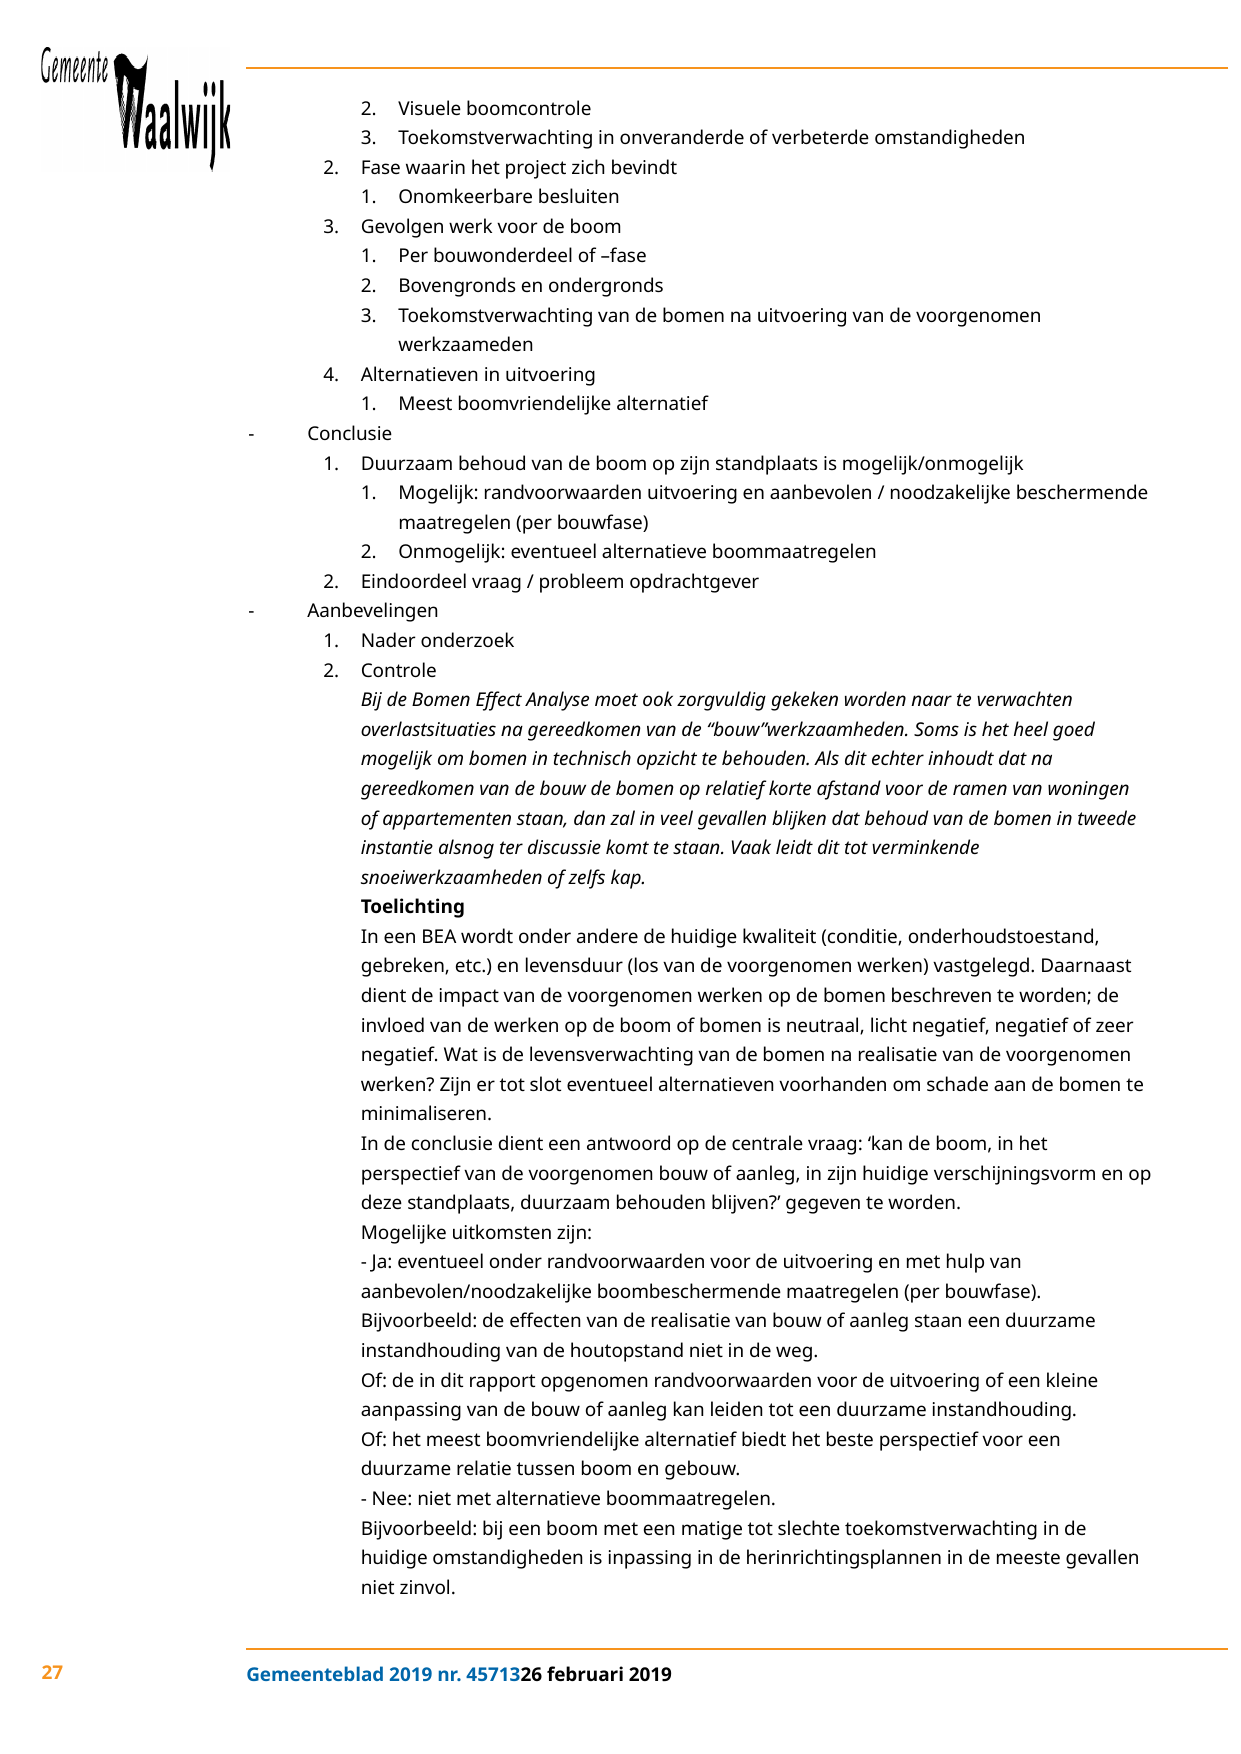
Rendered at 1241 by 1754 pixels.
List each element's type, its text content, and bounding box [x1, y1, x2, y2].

list Mogelijke uitkomsten zijn: [323, 1219, 1152, 1245]
list - Nee: niet met alternatieve boommaatregelen. [323, 1485, 1152, 1511]
list Aanbevelingen [248, 598, 1152, 623]
list Nader onderzoek [323, 627, 1152, 653]
list Bij de Bomen Effect Analyse moet ook zorgvuldig gekeken worden naar te verwachten overlastsituaties na gereedkomen van de “bouw”werkzaamheden. Soms is het heel goed mogelijk om bomen in technisch opzicht te behouden. Als dit echter inhoudt dat na gereedkomen van de bouw de bomen op relatief korte afstand voor de ramen van woningen of appartementen staan, dan zal in veel gevallen blijken dat behoud van de bomen in tweede instantie alsnog ter discussie komt te staan. Vaak leidt dit tot verminkende snoeiwerkzaamheden of zelfs kap. [323, 686, 1152, 890]
list Gevolgen werk voor de boom [323, 213, 1152, 239]
list Meest boomvriendelijke alternatief [361, 391, 1152, 416]
list Per bouwonderdeel of –fase [361, 243, 1152, 268]
list In een BEA wordt onder andere de huidige kwaliteit (conditie, onderhoudstoestand, gebreken, etc.) en levensduur (los van de voorgenomen werken) vastgelegd. Daarnaast dient de impact van de voorgenomen werken op de bomen beschreven te worden; de invloed van de werken op de boom of bomen is neutraal, licht negatief, negatief of zeer negatief. Wat is de levensverwachting van de bomen na realisatie van de voorgenomen werken? Zijn er tot slot eventueel alternatieven voorhanden om schade aan de bomen te minimaliseren. [323, 923, 1152, 1126]
list Eindoordeel vraag / probleem opdrachtgever [323, 568, 1152, 594]
list Conclusie [248, 420, 1152, 446]
list Duurzaam behoud van de boom op zijn standplaats is mogelijk/onmogelijk [323, 450, 1152, 476]
list Bijvoorbeeld: bij een boom met een matige tot slechte toekomstverwachting in de huidige omstandigheden is inpassing in de herinrichtingsplannen in de meeste gevallen niet zinvol. [323, 1515, 1152, 1600]
list Mogelijk: randvoorwaarden uitvoering en aanbevolen / noodzakelijke beschermende maatregelen (per bouwfase) [361, 479, 1152, 535]
list Visuele boomcontrole [361, 95, 1152, 121]
list In de conclusie dient een antwoord op de centrale vraag: ‘kan de boom, in het perspectief van de voorgenomen bouw of aanleg, in zijn huidige verschijningsvorm en op deze standplaats, duurzaam behouden blijven?’ gegeven te worden. [323, 1130, 1152, 1215]
list Fase waarin het project zich bevindt [323, 154, 1152, 180]
list Onmogelijk: eventueel alternatieve boommaatregelen [361, 538, 1152, 564]
list Controle [323, 657, 1152, 683]
list Of: het meest boomvriendelijke alternatief biedt het beste perspectief voor een duurzame relatie tussen boom en gebouw. [323, 1426, 1152, 1481]
list Onomkeerbare besluiten [361, 183, 1152, 209]
list Of: de in dit rapport opgenomen randvoorwaarden voor de uitvoering of een kleine aanpassing van de bouw of aanleg kan leiden tot een duurzame instandhouding. [323, 1367, 1152, 1422]
list Bovengronds en ondergronds [361, 272, 1152, 298]
picture [41, 47, 231, 172]
list Bijvoorbeeld: de effecten van de realisatie van bouw of aanleg staan een duurzame instandhouding van de houtopstand niet in de weg. [323, 1308, 1152, 1363]
list Toekomstverwachting van de bomen na uitvoering van de voorgenomen werkzaameden [361, 302, 1152, 357]
list Toelichting [323, 893, 1152, 919]
list Alternatieven in uitvoering [323, 361, 1152, 387]
list - Ja: eventueel onder randvoorwaarden voor de uitvoering en met hulp van aanbevolen/noodzakelijke boombeschermende maatregelen (per bouwfase). [323, 1248, 1152, 1304]
list Toekomstverwachting in onveranderde of verbeterde omstandigheden [361, 124, 1152, 150]
